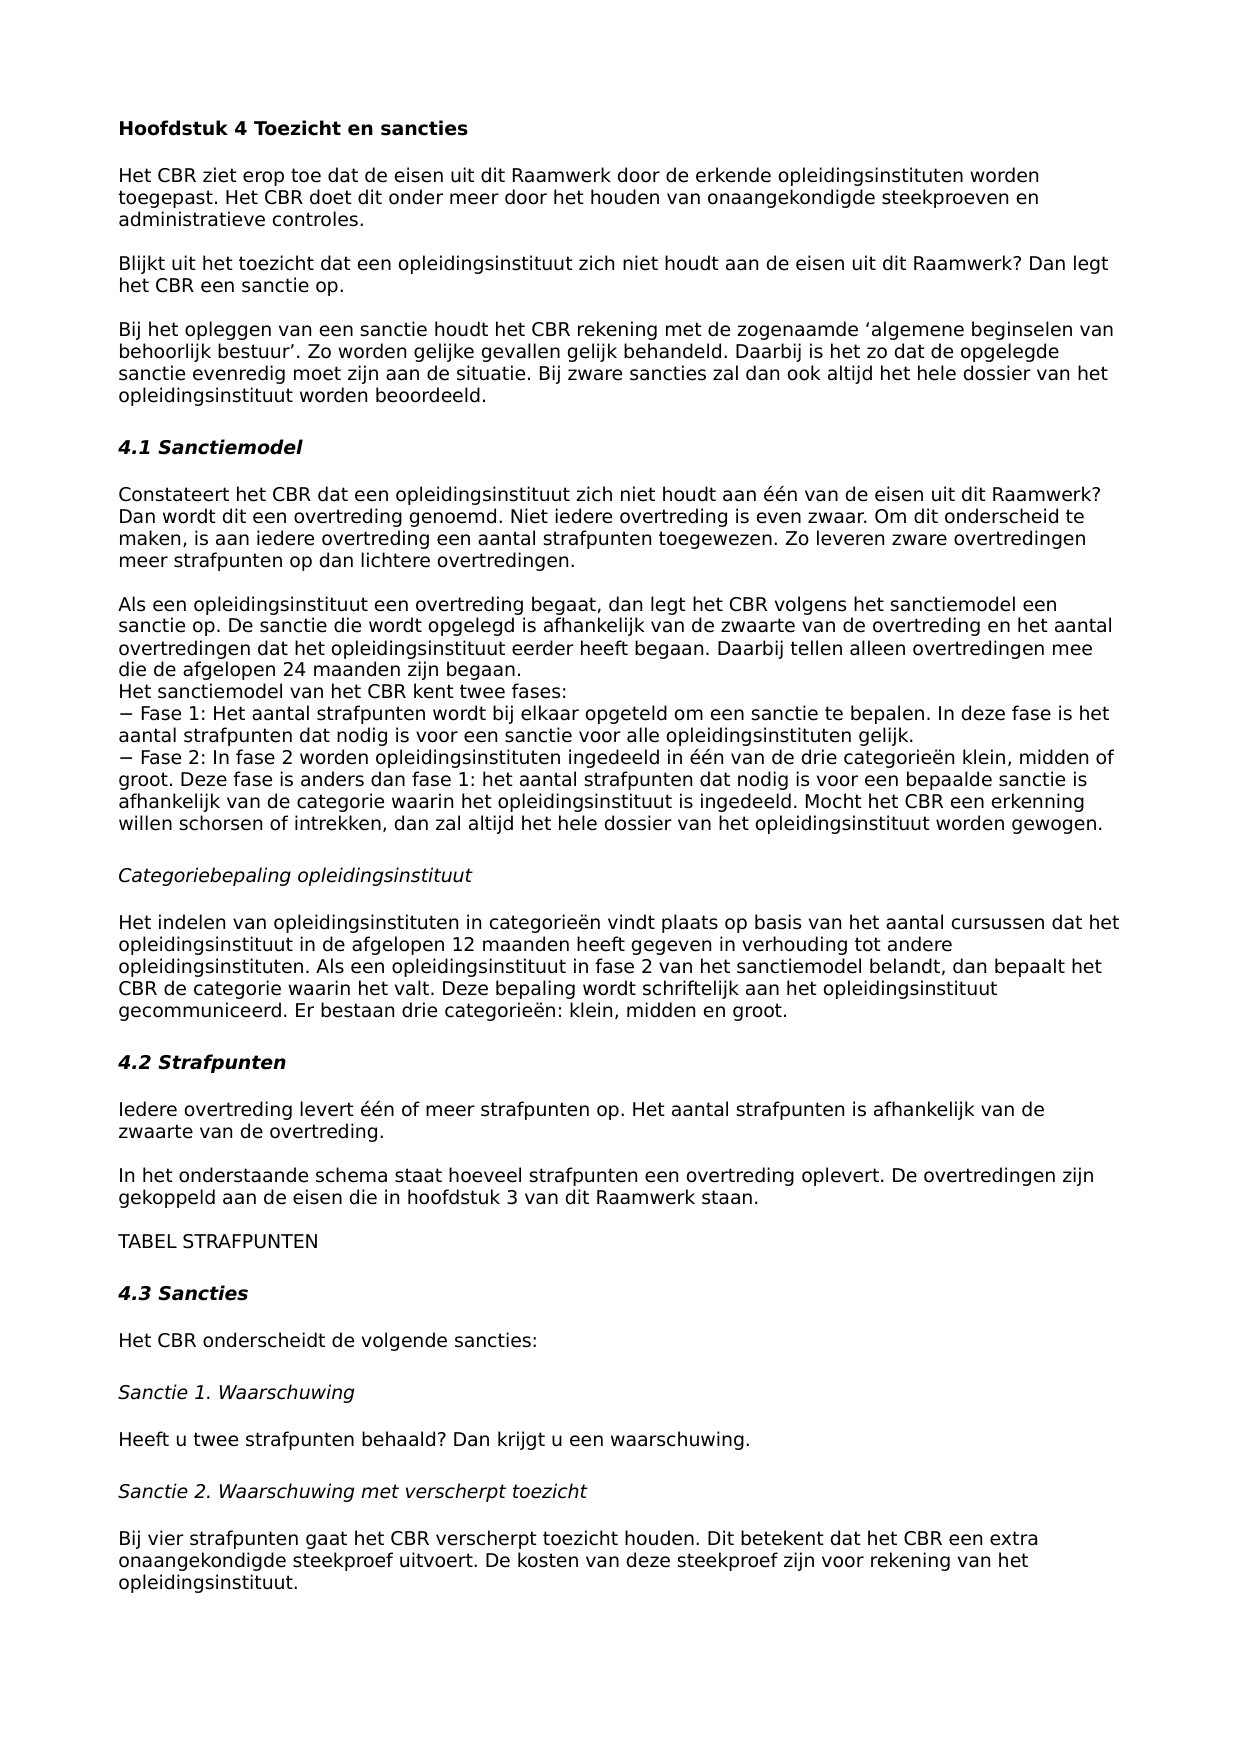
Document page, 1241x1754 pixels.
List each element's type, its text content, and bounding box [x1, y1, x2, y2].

text Iedere overtreding levert één of meer strafpunten op. Het aantal strafpunten is afhankelijk van de zwaarte van de overtreding. [118, 1099, 1122, 1143]
text Constateert het CBR dat een opleidingsinstituut zich niet houdt aan één van de eisen uit dit Raamwerk? Dan wordt dit een overtreding genoemd. Niet iedere overtreding is even zwaar. Om dit onderscheid te maken, is aan iedere overtreding een aantal strafpunten toegewezen. Zo leveren zware overtredingen meer strafpunten op dan lichtere overtredingen. [118, 484, 1122, 572]
text In het onderstaande schema staat hoeveel strafpunten een overtreding oplevert. De overtredingen zijn gekoppeld aan de eisen die in hoofdstuk 3 van dit Raamwerk staan. [118, 1165, 1122, 1209]
subtitle 4.2 Strafpunten [118, 1052, 1122, 1074]
subtitle Categoriebepaling opleidingsinstituut [118, 865, 1122, 887]
text Bij het opleggen van een sanctie houdt het CBR rekening met de zogenaamde ‘algemene beginselen van behoorlijk bestuur’. Zo worden gelijke gevallen gelijk behandeld. Daarbij is het zo dat de opgelegde sanctie evenredig moet zijn aan de situatie. Bij zware sancties zal dan ook altijd het hele dossier van het opleidingsinstituut worden beoordeeld. [118, 319, 1122, 407]
text Het CBR ziet erop toe dat de eisen uit dit Raamwerk door de erkende opleidingsinstituten worden toegepast. Het CBR doet dit onder meer door het houden van onaangekondigde steekproeven en administratieve controles. [118, 165, 1122, 231]
text Het indelen van opleidingsinstituten in categorieën vindt plaats op basis van het aantal cursussen dat het opleidingsinstituut in de afgelopen 12 maanden heeft gegeven in verhouding tot andere opleidingsinstituten. Als een opleidingsinstituut in fase 2 van het sanctiemodel belandt, dan bepaalt het CBR de categorie waarin het valt. Deze bepaling wordt schriftelijk aan het opleidingsinstituut gecommuniceerd. Er bestaan drie categorieën: klein, midden en groot. [118, 912, 1122, 1022]
subtitle Sanctie 2. Waarschuwing met verscherpt toezicht [118, 1481, 1122, 1503]
text − Fase 2: In fase 2 worden opleidingsinstituten ingedeeld in één van de drie categorieën klein, midden of groot. Deze fase is anders dan fase 1: het aantal strafpunten dat nodig is voor een bepaalde sanctie is afhankelijk van de categorie waarin het opleidingsinstituut is ingedeeld. Mocht het CBR een erkenning willen schorsen of intrekken, dan zal altijd het hele dossier van het opleidingsinstituut worden gewogen. [118, 747, 1122, 835]
text Heeft u twee strafpunten behaald? Dan krijgt u een waarschuwing. [118, 1429, 1122, 1451]
subtitle Hoofdstuk 4 Toezicht en sancties [118, 118, 1122, 140]
text Bij vier strafpunten gaat het CBR verscherpt toezicht houden. Dit betekent dat het CBR een extra onaangekondigde steekproef uitvoert. De kosten van deze steekproef zijn voor rekening van het opleidingsinstituut. [118, 1528, 1122, 1593]
subtitle 4.3 Sancties [118, 1283, 1122, 1305]
subtitle Sanctie 1. Waarschuwing [118, 1382, 1122, 1404]
text Als een opleidingsinstituut een overtreding begaat, dan legt het CBR volgens het sanctiemodel een sanctie op. De sanctie die wordt opgelegd is afhankelijk van de zwaarte van de overtreding en het aantal overtredingen dat het opleidingsinstituut eerder heeft begaan. Daarbij tellen alleen overtredingen mee die de afgelopen 24 maanden zijn begaan. [118, 593, 1122, 681]
text Blijkt uit het toezicht dat een opleidingsinstituut zich niet houdt aan de eisen uit dit Raamwerk? Dan legt het CBR een sanctie op. [118, 253, 1122, 297]
text Het sanctiemodel van het CBR kent twee fases: [118, 681, 1122, 703]
subtitle TABEL STRAFPUNTEN [118, 1231, 1122, 1253]
subtitle 4.1 Sanctiemodel [118, 437, 1122, 459]
text − Fase 1: Het aantal strafpunten wordt bij elkaar opgeteld om een sanctie te bepalen. In deze fase is het aantal strafpunten dat nodig is voor een sanctie voor alle opleidingsinstituten gelijk. [118, 703, 1122, 747]
text Het CBR onderscheidt de volgende sancties: [118, 1330, 1122, 1352]
